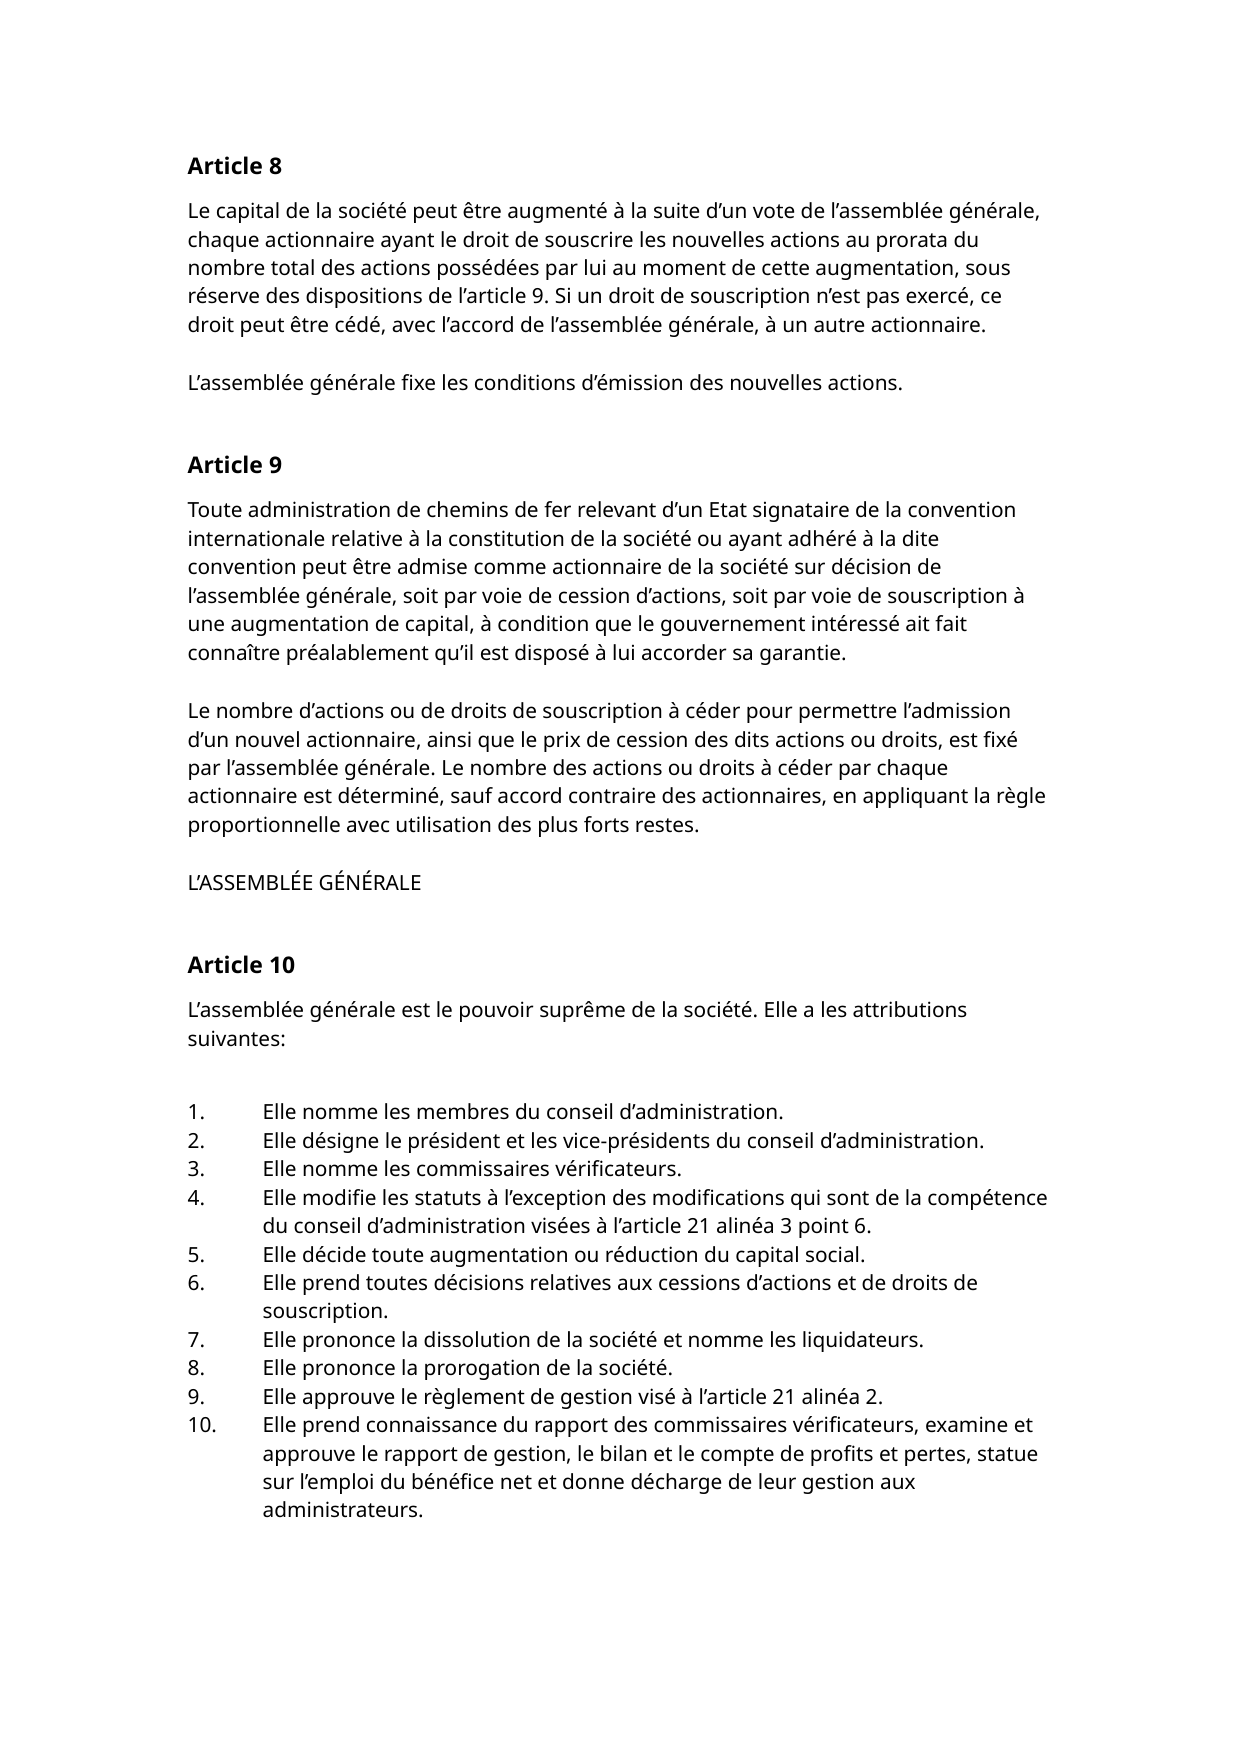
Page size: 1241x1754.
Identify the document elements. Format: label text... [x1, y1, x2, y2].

list Elle désigne le président et les vice-présidents du conseil d’administration. [187, 1126, 1053, 1154]
list Elle décide toute augmentation ou réduction du capital social. [187, 1240, 1053, 1268]
list Elle nomme les membres du conseil d’administration. [187, 1097, 1053, 1126]
list Elle prend toutes décisions relatives aux cessions d’actions et de droits de souscription. [187, 1268, 1053, 1325]
text Le capital de la société peut être augmenté à la suite d’un vote de l’assemblée générale, chaque actionnaire ayant le droit de souscrire les nouvelles actions au prorata du nombre total des actions possédées par lui au moment de cette augmentation, sous réserve des dispositions de l’article 9. Si un droit de souscription n’est pas exercé, ce droit peut être cédé, avec l’accord de l’assemblée générale, à un autre actionnaire. [187, 196, 1053, 338]
list Elle prononce la dissolution de la société et nomme les liquidateurs. [187, 1325, 1053, 1353]
list Elle modifie les statuts à l’exception des modifications qui sont de la compétence du conseil d’administration visées à l’article 21 alinéa 3 point 6. [187, 1183, 1053, 1240]
subtitle Article 8 [187, 150, 1053, 181]
subtitle L’ASSEMBLÉE GÉNÉRALE [187, 868, 1053, 897]
list Elle prononce la prorogation de la société. [187, 1353, 1053, 1382]
text Toute administration de chemins de fer relevant d’un Etat signataire de la convention internationale relative à la constitution de la société ou ayant adhéré à la dite convention peut être admise comme actionnaire de la société sur décision de l’assemblée générale, soit par voie de cession d’actions, soit par voie de souscription à une augmentation de capital, à condition que le gouvernement intéressé ait fait connaître préalablement qu’il est disposé à lui accorder sa garantie. [187, 496, 1053, 666]
text L’assemblée générale fixe les conditions d’émission des nouvelles actions. [187, 368, 1053, 397]
subtitle Article 9 [187, 449, 1053, 481]
text Le nombre d’actions ou de droits de souscription à céder pour permettre l’admission d’un nouvel actionnaire, ainsi que le prix de cession des dits actions ou droits, est fixé par l’assemblée générale. Le nombre des actions ou droits à céder par chaque actionnaire est déterminé, sauf accord contraire des actionnaires, en appliquant la règle proportionnelle avec utilisation des plus forts restes. [187, 696, 1053, 838]
subtitle Article 10 [187, 949, 1053, 981]
text L’assemblée générale est le pouvoir suprême de la société. Elle a les attributions suivantes: [187, 996, 1053, 1052]
list Elle prend connaissance du rapport des commissaires vérificateurs, examine et approuve le rapport de gestion, le bilan et le compte de profits et pertes, statue sur l’emploi du bénéfice net et donne décharge de leur gestion aux administrateurs. [187, 1410, 1053, 1524]
list Elle nomme les commissaires vérificateurs. [187, 1154, 1053, 1183]
list Elle approuve le règlement de gestion visé à l’article 21 alinéa 2. [187, 1382, 1053, 1410]
